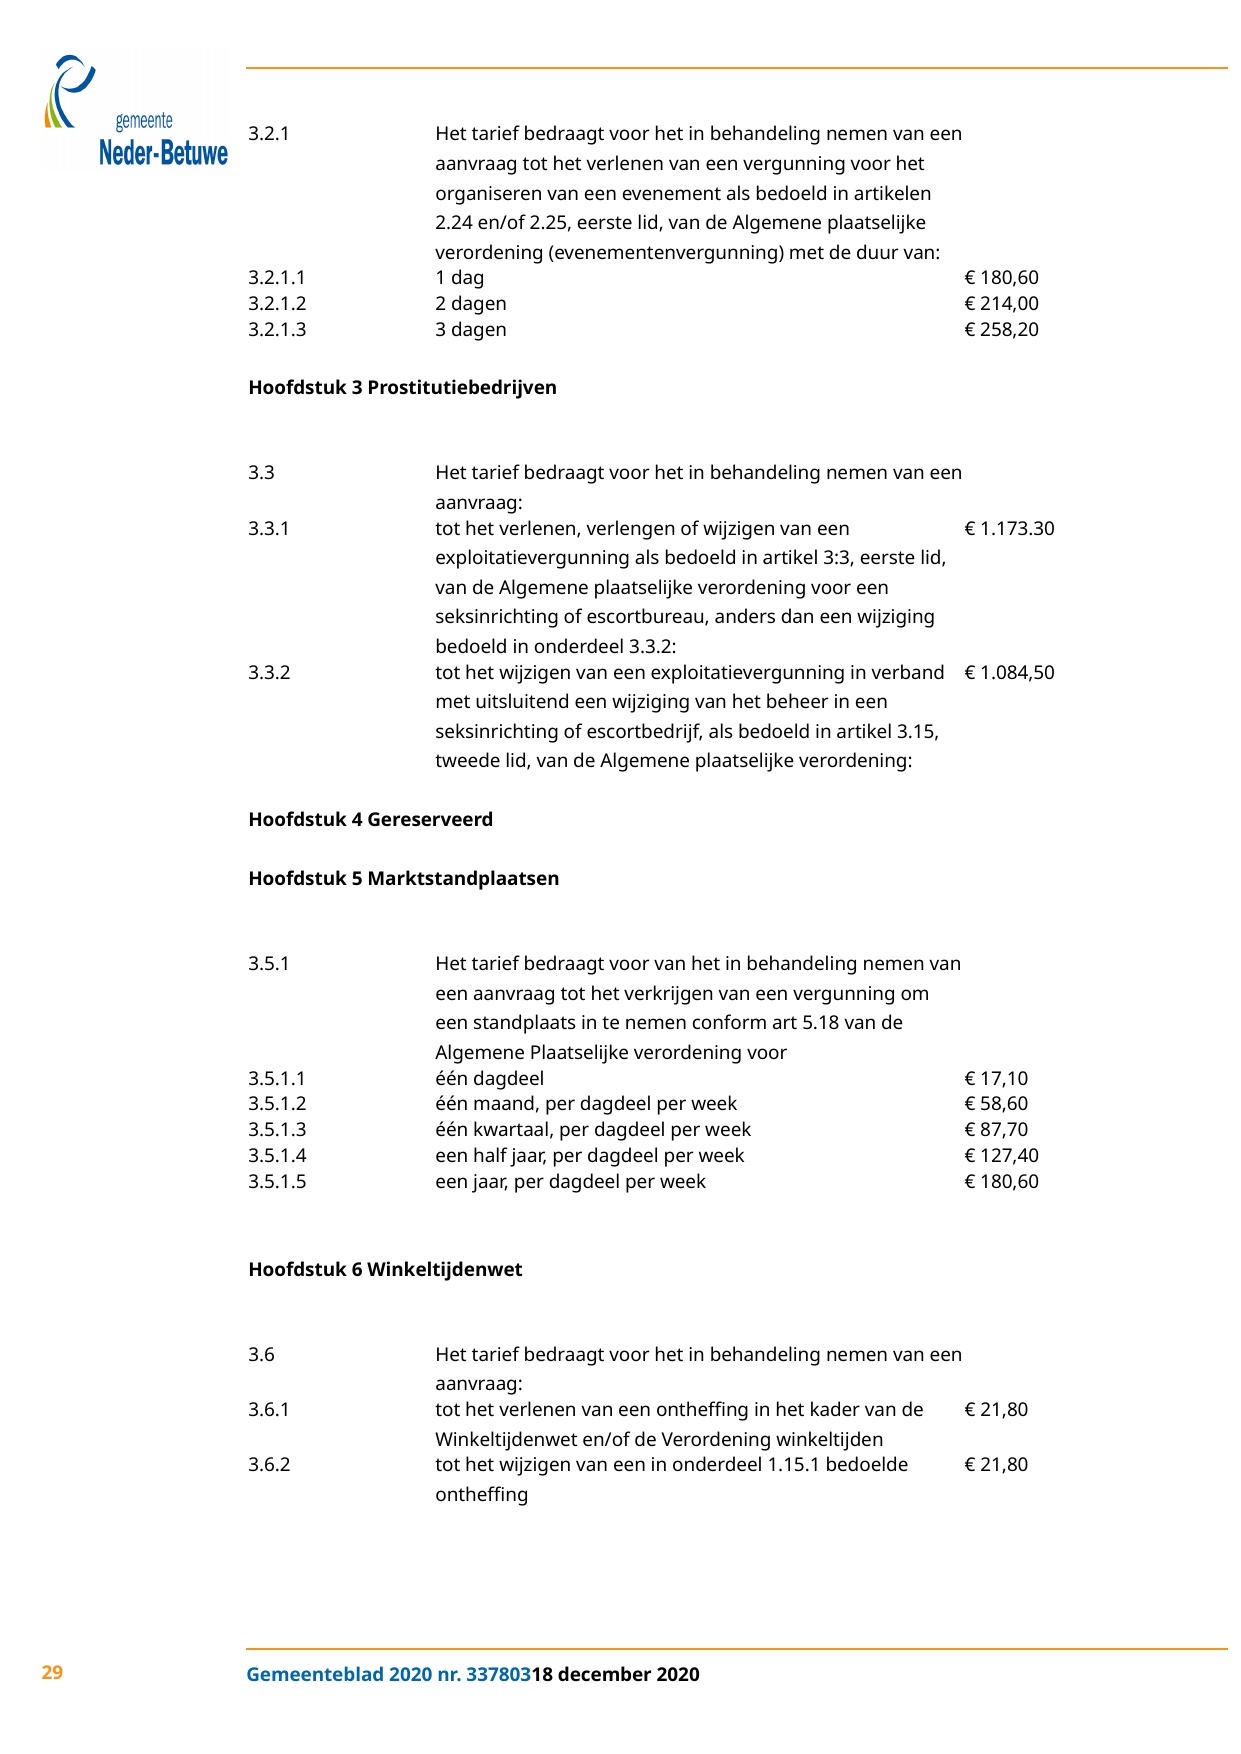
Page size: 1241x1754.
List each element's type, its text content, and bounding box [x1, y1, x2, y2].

picture [41, 47, 231, 172]
text Hoofdstuk 3 Prostitutiebedrijven [248, 374, 1152, 400]
table_cell € 1.173.30 [964, 515, 1152, 659]
table_cell 3.3.2 [248, 659, 435, 773]
table_header [964, 95, 1152, 121]
table_cell tot het wijzigen van een in onderdeel 1.15.1 bedoelde ontheffing [435, 1452, 964, 1536]
table_cell € 21,80 [964, 1396, 1152, 1452]
table_cell één maand, per dagdeel per week [435, 1091, 964, 1116]
table_cell 3.5.1.1 [248, 1065, 435, 1091]
table_cell € 180,60 [964, 265, 1152, 290]
table_header [248, 925, 435, 950]
table_cell 1 dag [435, 265, 964, 290]
table_cell tot het verlenen van een ontheffing in het kader van de Winkeltijdenwet en/of de Verordening winkeltijden [435, 1396, 964, 1452]
table_header [435, 1315, 964, 1341]
table_cell 3.6.1 [248, 1396, 435, 1452]
text Hoofdstuk 5 Marktstandplaatsen [248, 865, 1152, 891]
table_cell 2 dagen [435, 290, 964, 316]
table_cell een half jaar, per dagdeel per week [435, 1142, 964, 1168]
table_cell 3.2.1.3 [248, 316, 435, 342]
table_cell Het tarief bedraagt voor het in behandeling nemen van een aanvraag: [435, 460, 964, 515]
table_cell € 87,70 [964, 1116, 1152, 1142]
table_header [435, 925, 964, 950]
table_cell € 1.084,50 [964, 659, 1152, 773]
table_cell 3.5.1.3 [248, 1116, 435, 1142]
table_cell één kwartaal, per dagdeel per week [435, 1116, 964, 1142]
table_cell € 180,60 [964, 1168, 1152, 1193]
text Hoofdstuk 6 Winkeltijdenwet [248, 1256, 1152, 1282]
table_cell [964, 950, 1152, 1065]
table_header [964, 1315, 1152, 1341]
table_header [964, 434, 1152, 459]
table_cell [964, 460, 1152, 515]
table_cell € 58,60 [964, 1091, 1152, 1116]
table_cell een jaar, per dagdeel per week [435, 1168, 964, 1193]
table_header [435, 434, 964, 459]
table_cell [964, 1341, 1152, 1396]
table_cell 3.5.1 [248, 950, 435, 1065]
table_cell 3.6 [248, 1341, 435, 1396]
table_cell Het tarief bedraagt voor het in behandeling nemen van een aanvraag: [435, 1341, 964, 1396]
text Hoofdstuk 4 Gereserveerd [248, 806, 1152, 832]
table_cell € 21,80 [964, 1452, 1152, 1536]
table_header [248, 1315, 435, 1341]
table_header [964, 925, 1152, 950]
table_header [435, 95, 964, 121]
table_cell tot het wijzigen van een exploitatievergunning in verband met uitsluitend een wijziging van het beheer in een seksinrichting of escortbedrijf, als bedoeld in artikel 3.15, tweede lid, van de Algemene plaatselijke verordening: [435, 659, 964, 773]
table_header [248, 95, 435, 121]
table_cell € 17,10 [964, 1065, 1152, 1091]
table_cell 3.6.2 [248, 1452, 435, 1536]
table_cell € 258,20 [964, 316, 1152, 342]
table_cell 3.2.1.2 [248, 290, 435, 316]
table_cell 3.2.1.1 [248, 265, 435, 290]
table_cell 3.2.1 [248, 121, 435, 264]
table_cell 3 dagen [435, 316, 964, 342]
table_cell tot het verlenen, verlengen of wijzigen van een exploitatievergunning als bedoeld in artikel 3:3, eerste lid, van de Algemene plaatselijke verordening voor een seksinrichting of escortbureau, anders dan een wijziging bedoeld in onderdeel 3.3.2: [435, 515, 964, 659]
table_cell 3.5.1.5 [248, 1168, 435, 1193]
table_cell Het tarief bedraagt voor het in behandeling nemen van een aanvraag tot het verlenen van een vergunning voor het organiseren van een evenement als bedoeld in artikelen 2.24 en/of 2.25, eerste lid, van de Algemene plaatselijke verordening (evenementenvergunning) met de duur van: [435, 121, 964, 264]
table_cell Het tarief bedraagt voor van het in behandeling nemen van een aanvraag tot het verkrijgen van een vergunning om een standplaats in te nemen conform art 5.18 van de Algemene Plaatselijke verordening voor [435, 950, 964, 1065]
table_cell één dagdeel [435, 1065, 964, 1091]
table_cell 3.3 [248, 460, 435, 515]
table_cell 3.5.1.2 [248, 1091, 435, 1116]
table_cell 3.5.1.4 [248, 1142, 435, 1168]
table_cell € 214,00 [964, 290, 1152, 316]
table_cell 3.3.1 [248, 515, 435, 659]
table_cell [964, 121, 1152, 264]
table_header [248, 434, 435, 459]
table_cell € 127,40 [964, 1142, 1152, 1168]
